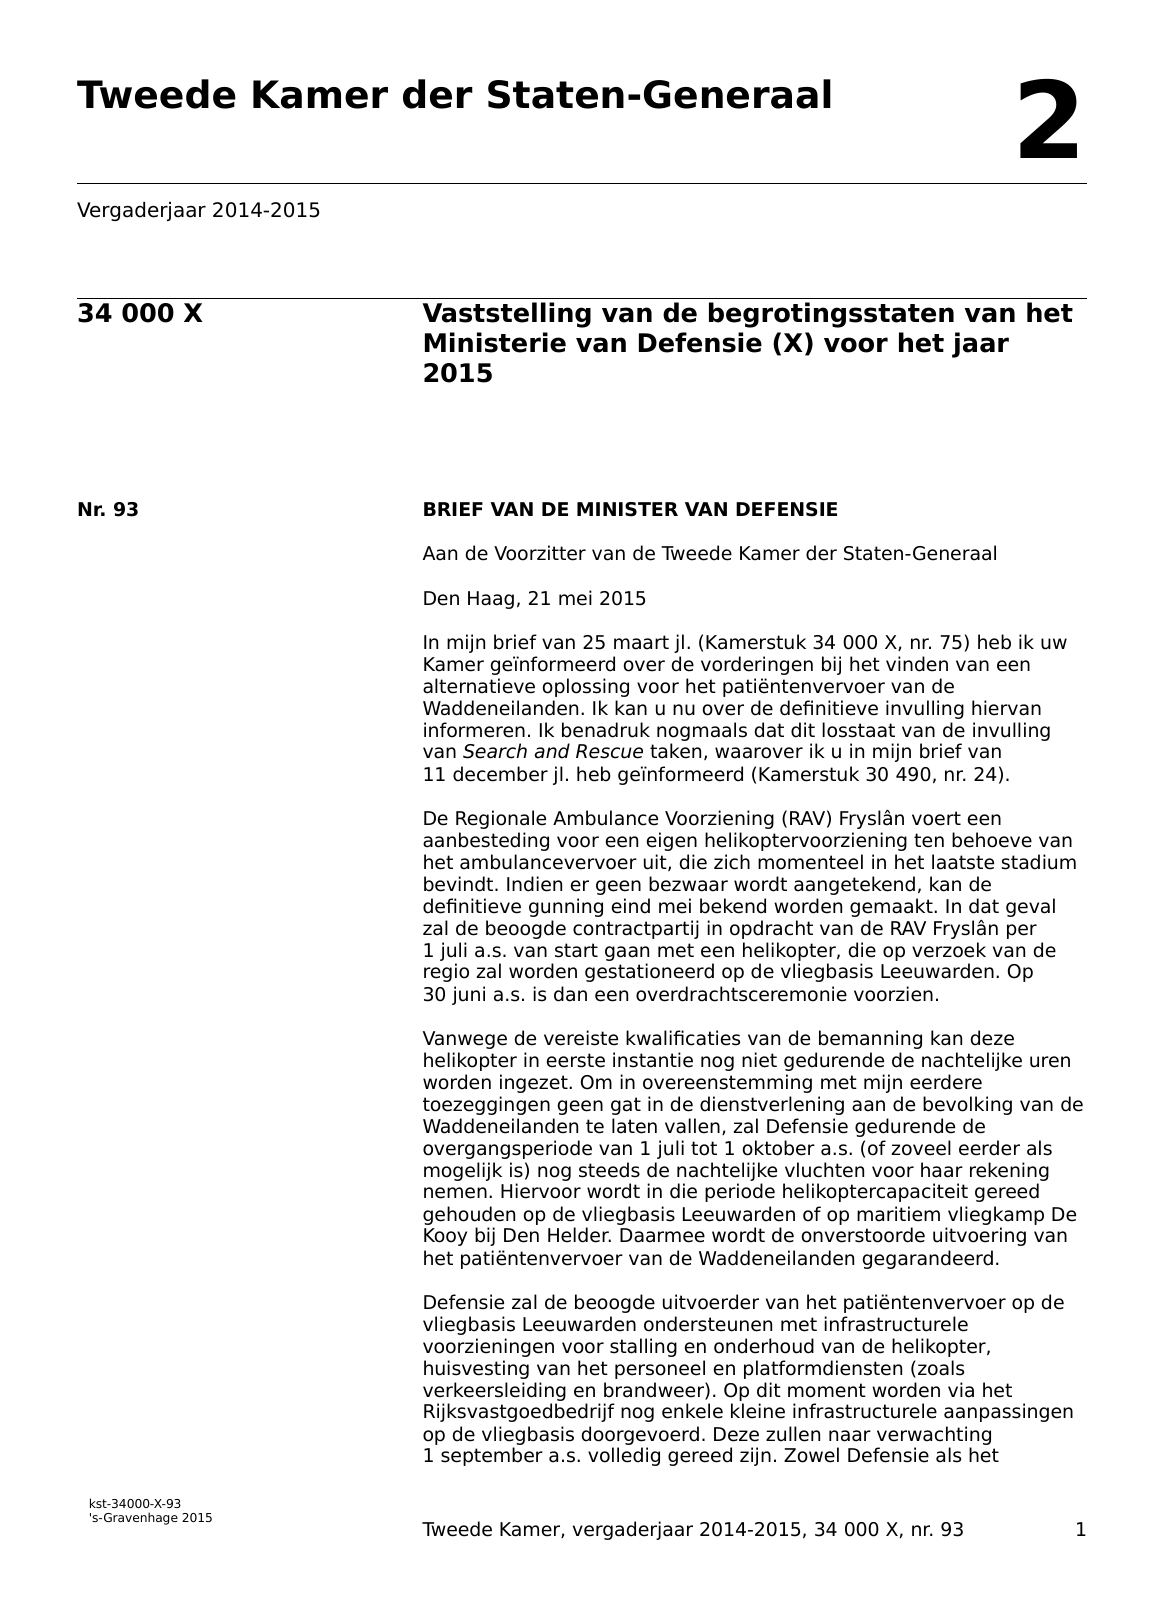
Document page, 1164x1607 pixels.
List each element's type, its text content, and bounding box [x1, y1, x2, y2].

text Aan de Voorzitter van de Tweede Kamer der Staten-Generaal [422, 543, 1087, 565]
text Vanwege de vereiste kwalificaties van de bemanning kan deze helikopter in eerste instantie nog niet gedurende de nachtelijke uren worden ingezet. Om in overeenstemming met mijn eerdere toezeggingen geen gat in de dienstverlening aan de bevolking van de Waddeneilanden te laten vallen, zal Defensie gedurende de overgangsperiode van 1 juli tot 1 oktober a.s. (of zoveel eerder als mogelijk is) nog steeds de nachtelijke vluchten voor haar rekening nemen. Hiervoor wordt in die periode helikoptercapaciteit gereed gehouden op de vliegbasis Leeuwarden of op maritiem vliegkamp De Kooy bij Den Helder. Daarmee wordt de onverstoorde uitvoering van het patiëntenvervoer van de Waddeneilanden gegarandeerd. [422, 1028, 1087, 1269]
text 's-Gravenhage 2015 [88, 1511, 323, 1525]
text Defensie zal de beoogde uitvoerder van het patiëntenvervoer op de vliegbasis Leeuwarden ondersteunen met infrastructurele voorzieningen voor stalling en onderhoud van de helikopter, huisvesting van het personeel en platformdiensten (zoals verkeersleiding en brandweer). Op dit moment worden via het Rijksvastgoedbedrijf nog enkele kleine infrastructurele aanpassingen op de vliegbasis doorgevoerd. Deze zullen naar verwachting 1 september a.s. volledig gereed zijn. Zowel Defensie als het [422, 1292, 1087, 1467]
table_header 2 [886, 59, 1087, 183]
subtitle Nr. 93 BRIEF VAN DE MINISTER VAN DEFENSIE [77, 499, 1087, 521]
text De Regionale Ambulance Voorziening (RAV) Fryslân voert een aanbesteding voor een eigen helikoptervoorziening ten behoeve van het ambulancevervoer uit, die zich momenteel in het laatste stadium bevindt. Indien er geen bezwaar wordt aangetekend, kan de definitieve gunning eind mei bekend worden gemaakt. In dat geval zal de beoogde contractpartij in opdracht van de RAV Fryslân per 1 juli a.s. van start gaan met een helikopter, die op verzoek van de regio zal worden gestationeerd op de vliegbasis Leeuwarden. Op 30 juni a.s. is dan een overdrachtsceremonie voorzien. [422, 808, 1087, 1005]
text Den Haag, 21 mei 2015 [422, 587, 1087, 609]
table_header Tweede Kamer der Staten-Generaal [77, 59, 886, 183]
table_cell Vergaderjaar 2014-2015 [77, 184, 1087, 298]
text kst-34000-X-93 [88, 1497, 323, 1511]
text In mijn brief van 25 maart jl. (Kamerstuk 34 000 X, nr. 75) heb ik uw Kamer geïnformeerd over de vorderingen bij het vinden van een alternatieve oplossing voor het patiëntenvervoer van de Waddeneilanden. Ik kan u nu over de definitieve invulling hiervan informeren. Ik benadruk nogmaals dat dit losstaat van de invulling van Search and Rescue taken, waarover ik u in mijn brief van 11 december jl. heb geïnformeerd (Kamerstuk 30 490, nr. 24). [422, 632, 1087, 785]
subtitle 34 000 X Vaststelling van de begrotingsstaten van het Ministerie van Defensie (X) voor het jaar 2015 [77, 299, 1087, 388]
